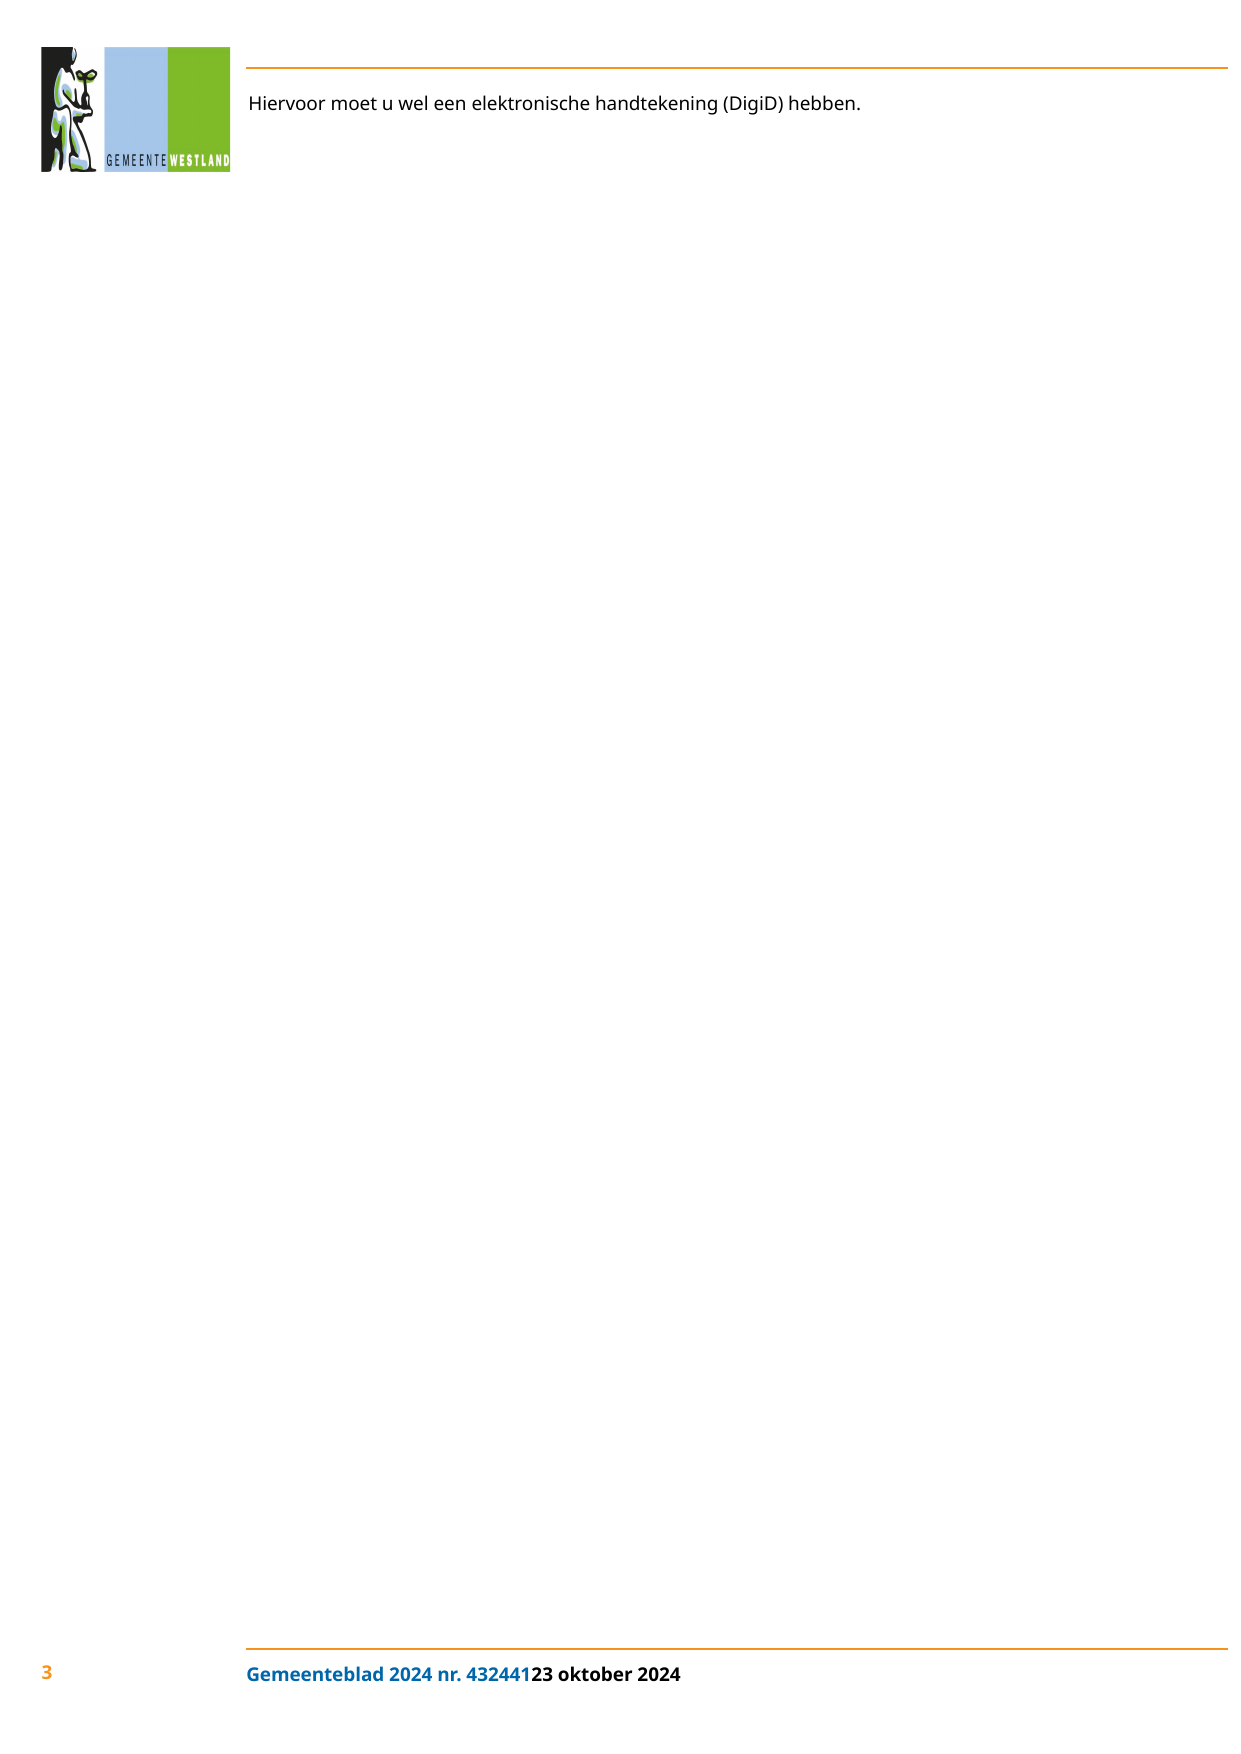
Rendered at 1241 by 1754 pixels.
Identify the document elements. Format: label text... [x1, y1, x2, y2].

text Hiervoor moet u wel een elektronische handtekening (DigiD) hebben. [248, 95, 1152, 114]
picture [41, 47, 231, 172]
